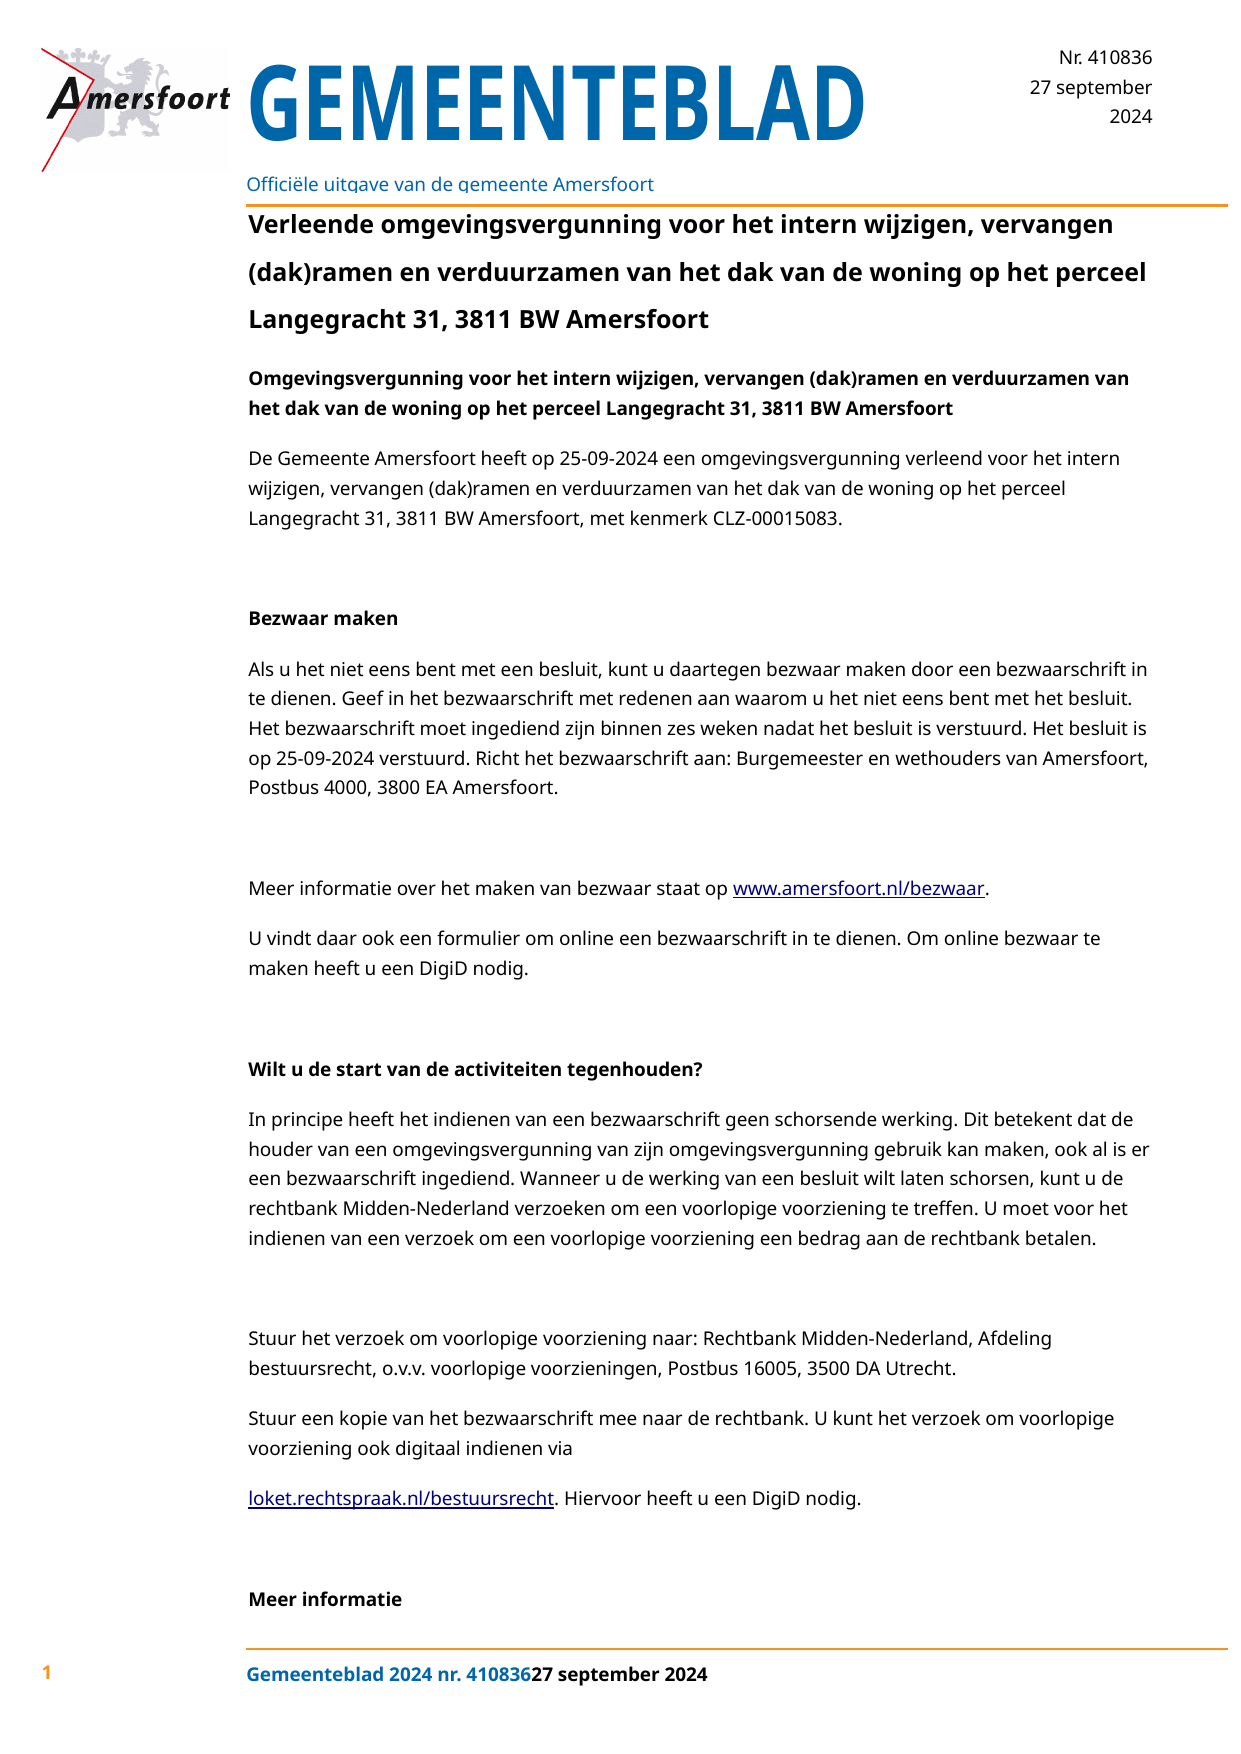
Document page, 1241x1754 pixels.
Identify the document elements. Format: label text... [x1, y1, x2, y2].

text Wilt u de start van de activiteiten tegenhouden? [248, 1056, 1152, 1082]
text Verleende omgevingsvergunning voor het intern wijzigen, vervangen (dak)ramen en verduurzamen van het dak van de woning op het perceel Langegracht 31, 3811 BW Amersfoort [248, 207, 1152, 336]
picture [41, 47, 231, 172]
text In principe heeft het indienen van een bezwaarschrift geen schorsende werking. Dit betekent dat de houder van een omgevingsvergunning van zijn omgevingsvergunning gebruik kan maken, ook al is er een bezwaarschrift ingediend. Wanneer u de werking van een besluit wilt laten schorsen, kunt u de rechtbank Midden-Nederland verzoeken om een voorlopige voorziening te treffen. U moet voor het indienen van een verzoek om een voorlopige voorziening een bedrag aan de rechtbank betalen. [248, 1106, 1152, 1250]
text Meer informatie [248, 1586, 1152, 1612]
text Stuur een kopie van het bezwaarschrift mee naar de rechtbank. U kunt het verzoek om voorlopige voorziening ook digitaal indienen via [248, 1406, 1152, 1461]
text Bezwaar maken [248, 606, 1152, 631]
text loket.rechtspraak.nl/bestuursrecht. Hiervoor heeft u een DigiD nodig. [248, 1486, 1152, 1511]
text De Gemeente Amersfoort heeft op 25-09-2024 een omgevingsvergunning verleend voor het intern wijzigen, vervangen (dak)ramen en verduurzamen van het dak van de woning op het perceel Langegracht 31, 3811 BW Amersfoort, met kenmerk CLZ-00015083. [248, 446, 1152, 530]
text Omgevingsvergunning voor het intern wijzigen, vervangen (dak)ramen en verduurzamen van het dak van de woning op het perceel Langegracht 31, 3811 BW Amersfoort [248, 366, 1152, 421]
text Als u het niet eens bent met een besluit, kunt u daartegen bezwaar maken door een bezwaarschrift in te dienen. Geef in het bezwaarschrift met redenen aan waarom u het niet eens bent met het besluit. Het bezwaarschrift moet ingediend zijn binnen zes weken nadat het besluit is verstuurd. Het besluit is op 25-09-2024 verstuurd. Richt het bezwaarschrift aan: Burgemeester en wethouders van Amersfoort, Postbus 4000, 3800 EA Amersfoort. [248, 656, 1152, 800]
text Stuur het verzoek om voorlopige voorziening naar: Rechtbank Midden-Nederland, Afdeling bestuursrecht, o.v.v. voorlopige voorzieningen, Postbus 16005, 3500 DA Utrecht. [248, 1326, 1152, 1381]
text Meer informatie over het maken van bezwaar staat op www.amersfoort.nl/bezwaar. [248, 875, 1152, 901]
text U vindt daar ook een formulier om online een bezwaarschrift in te dienen. Om online bezwaar te maken heeft u een DigiD nodig. [248, 926, 1152, 981]
